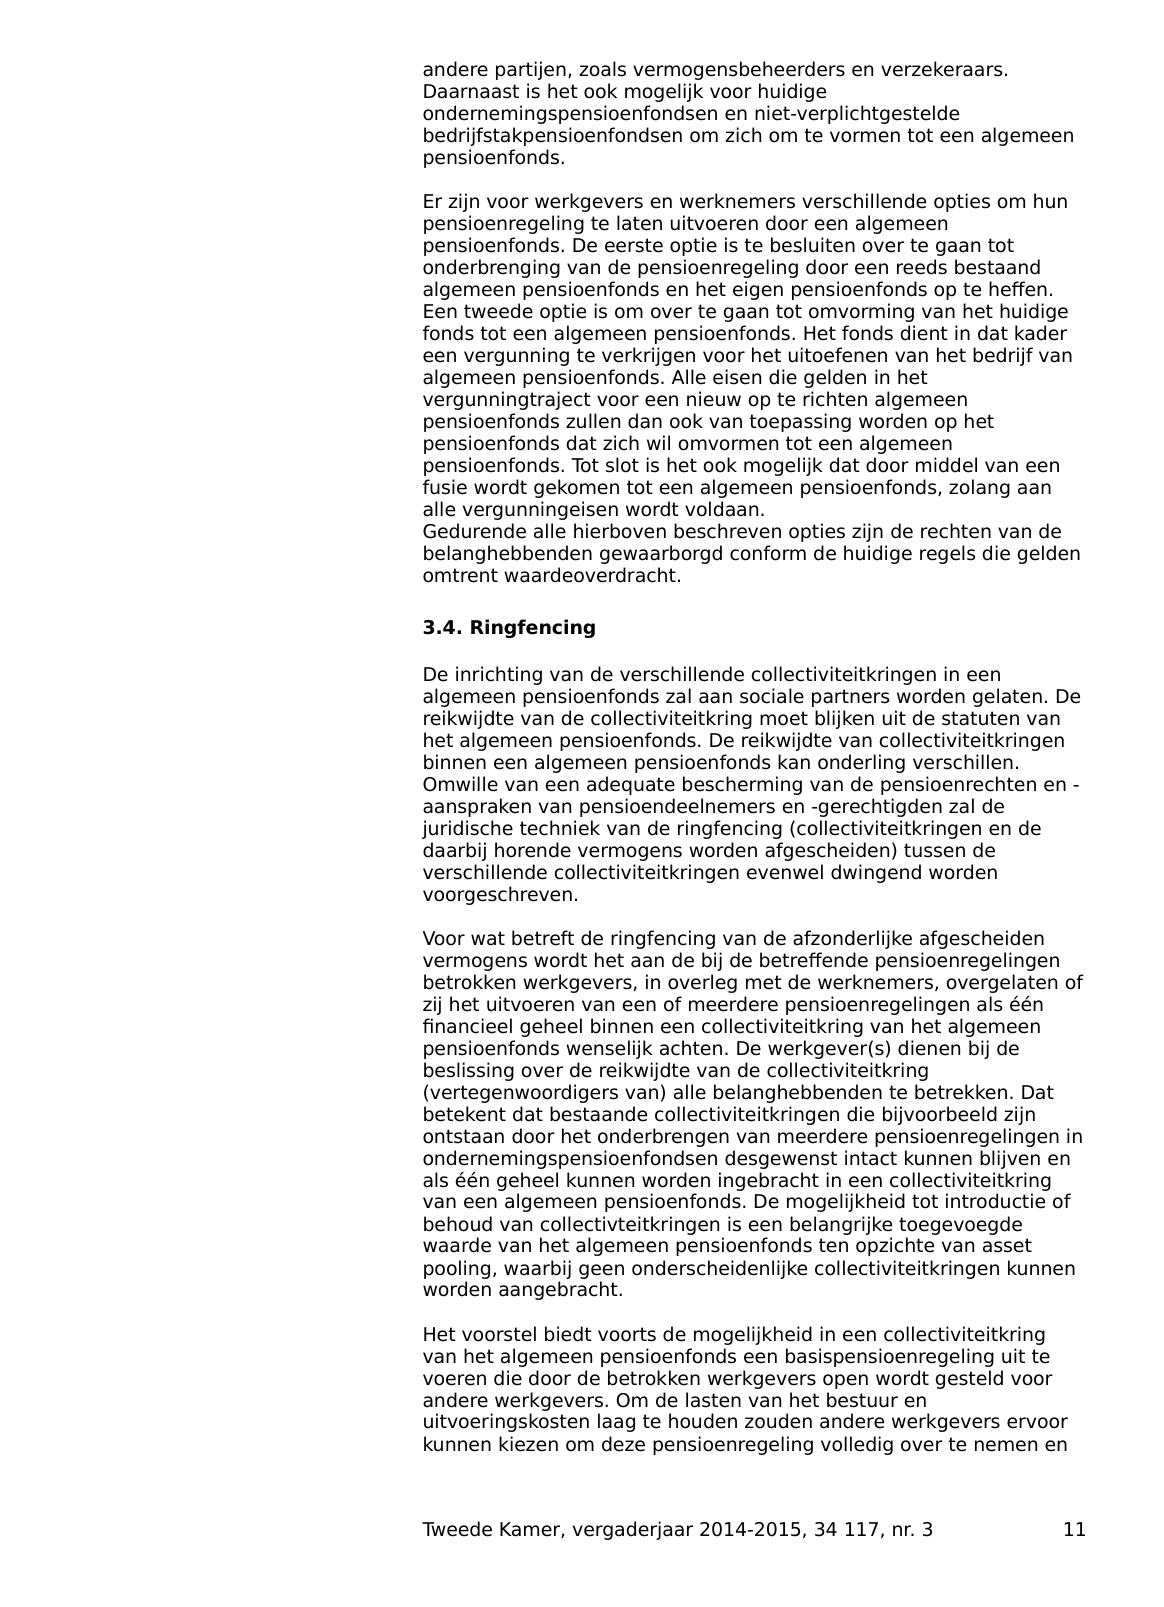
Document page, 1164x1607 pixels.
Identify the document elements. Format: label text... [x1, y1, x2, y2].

text Het voorstel biedt voorts de mogelijkheid in een collectiviteitkring van het algemeen pensioenfonds een basispensioenregeling uit te voeren die door de betrokken werkgevers open wordt gesteld voor andere werkgevers. Om de lasten van het bestuur en uitvoeringskosten laag te houden zouden andere werkgevers ervoor kunnen kiezen om deze pensioenregeling volledig over te nemen en [422, 1323, 1087, 1455]
text De inrichting van de verschillende collectiviteitkringen in een algemeen pensioenfonds zal aan sociale partners worden gelaten. De reikwijdte van de collectiviteitkring moet blijken uit de statuten van het algemeen pensioenfonds. De reikwijdte van collectiviteitkringen binnen een algemeen pensioenfonds kan onderling verschillen. Omwille van een adequate bescherming van de pensioenrechten en -aanspraken van pensioendeelnemers en -gerechtigden zal de juridische techniek van de ringfencing (collectiviteitkringen en de daarbij horende vermogens worden afgescheiden) tussen de verschillende collectiviteitkringen evenwel dwingend worden voorgeschreven. [422, 664, 1087, 906]
subtitle 3.4. Ringfencing [422, 617, 1087, 639]
text Voor wat betreft de ringfencing van de afzonderlijke afgescheiden vermogens wordt het aan de bij de betreffende pensioenregelingen betrokken werkgevers, in overleg met de werknemers, overgelaten of zij het uitvoeren van een of meerdere pensioenregelingen als één financieel geheel binnen een collectiviteitkring van het algemeen pensioenfonds wenselijk achten. De werkgever(s) dienen bij de beslissing over de reikwijdte van de collectiviteitkring (vertegenwoordigers van) alle belanghebbenden te betrekken. Dat betekent dat bestaande collectiviteitkringen die bijvoorbeeld zijn ontstaan door het onderbrengen van meerdere pensioenregelingen in ondernemingspensioenfondsen desgewenst intact kunnen blijven en als één geheel kunnen worden ingebracht in een collectiviteitkring van een algemeen pensioenfonds. De mogelijkheid tot introductie of behoud van collectivteitkringen is een belangrijke toegevoegde waarde van het algemeen pensioenfonds ten opzichte van asset pooling, waarbij geen onderscheidenlijke collectiviteitkringen kunnen worden aangebracht. [422, 928, 1087, 1301]
text Gedurende alle hierboven beschreven opties zijn de rechten van de belanghebbenden gewaarborgd conform de huidige regels die gelden omtrent waardeoverdracht. [422, 521, 1087, 587]
text Er zijn voor werkgevers en werknemers verschillende opties om hun pensioenregeling te laten uitvoeren door een algemeen pensioenfonds. De eerste optie is te besluiten over te gaan tot onderbrenging van de pensioenregeling door een reeds bestaand algemeen pensioenfonds en het eigen pensioenfonds op te heffen. Een tweede optie is om over te gaan tot omvorming van het huidige fonds tot een algemeen pensioenfonds. Het fonds dient in dat kader een vergunning te verkrijgen voor het uitoefenen van het bedrijf van algemeen pensioenfonds. Alle eisen die gelden in het vergunningtraject voor een nieuw op te richten algemeen pensioenfonds zullen dan ook van toepassing worden op het pensioenfonds dat zich wil omvormen tot een algemeen pensioenfonds. Tot slot is het ook mogelijk dat door middel van een fusie wordt gekomen tot een algemeen pensioenfonds, zolang aan alle vergunningeisen wordt voldaan. [422, 191, 1087, 521]
text andere partijen, zoals vermogensbeheerders en verzekeraars. Daarnaast is het ook mogelijk voor huidige ondernemingspensioenfondsen en niet-verplichtgestelde bedrijfstakpensioenfondsen om zich om te vormen tot een algemeen pensioenfonds. [422, 59, 1087, 169]
